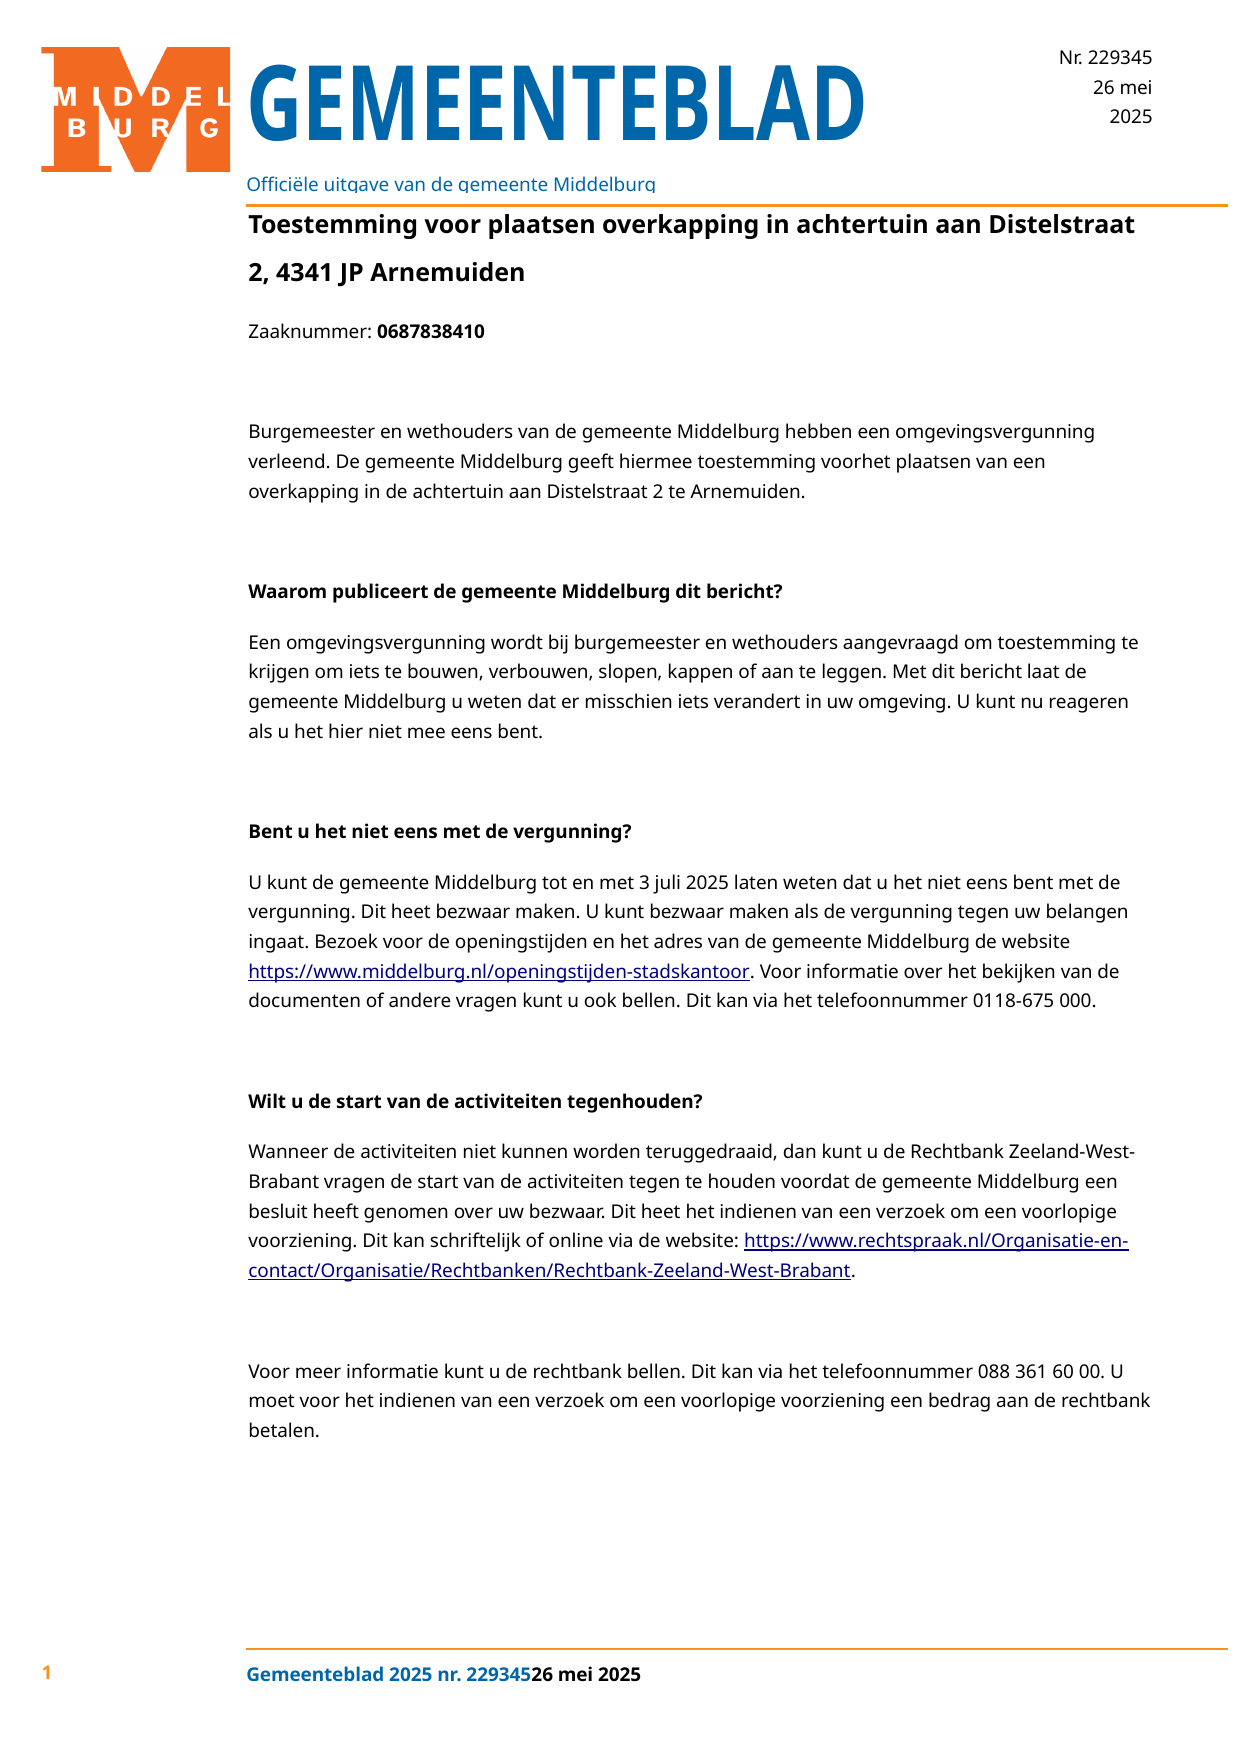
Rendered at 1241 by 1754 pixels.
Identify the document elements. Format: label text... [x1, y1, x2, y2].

picture [41, 47, 231, 172]
text Een omgevingsvergunning wordt bij burgemeester en wethouders aangevraagd om toestemming te krijgen om iets te bouwen, verbouwen, slopen, kappen of aan te leggen. Met dit bericht laat de gemeente Middelburg u weten dat er misschien iets verandert in uw omgeving. U kunt nu reageren als u het hier niet mee eens bent. [248, 629, 1152, 744]
text Voor meer informatie kunt u de rechtbank bellen. Dit kan via het telefoonnummer 088 361 60 00. U moet voor het indienen van een verzoek om een voorlopige voorziening een bedrag aan de rechtbank betalen. [248, 1358, 1152, 1443]
text Bent u het niet eens met de vergunning? [248, 819, 1152, 844]
text Burgemeester en wethouders van de gemeente Middelburg hebben een omgevingsvergunning verleend. De gemeente Middelburg geeft hiermee toestemming voorhet plaatsen van een overkapping in de achtertuin aan Distelstraat 2 te Arnemuiden. [248, 419, 1152, 504]
text Wanneer de activiteiten niet kunnen worden teruggedraaid, dan kunt u de Rechtbank Zeeland-West-Brabant vragen de start van de activiteiten tegen te houden voordat de gemeente Middelburg een besluit heeft genomen over uw bezwaar. Dit heet het indienen van een verzoek om een voorlopige voorziening. Dit kan schriftelijk of online via de website: https://www.rechtspraak.nl/Organisatie-en-contact/Organisatie/Rechtbanken/Rechtbank-Zeeland-West-Brabant. [248, 1139, 1152, 1283]
text Zaaknummer: 0687838410 [248, 318, 1152, 344]
text Wilt u de start van de activiteiten tegenhouden? [248, 1088, 1152, 1114]
text U kunt de gemeente Middelburg tot en met 3 juli 2025 laten weten dat u het niet eens bent met de vergunning. Dit heet bezwaar maken. U kunt bezwaar maken als de vergunning tegen uw belangen ingaat. Bezoek voor de openingstijden en het adres van de gemeente Middelburg de website https://www.middelburg.nl/openingstijden-stadskantoor. Voor informatie over het bekijken van de documenten of andere vragen kunt u ook bellen. Dit kan via het telefoonnummer 0118-675 000. [248, 869, 1152, 1013]
text Waarom publiceert de gemeente Middelburg dit bericht? [248, 579, 1152, 604]
text Toestemming voor plaatsen overkapping in achtertuin aan Distelstraat 2, 4341 JP Arnemuiden [248, 207, 1152, 288]
